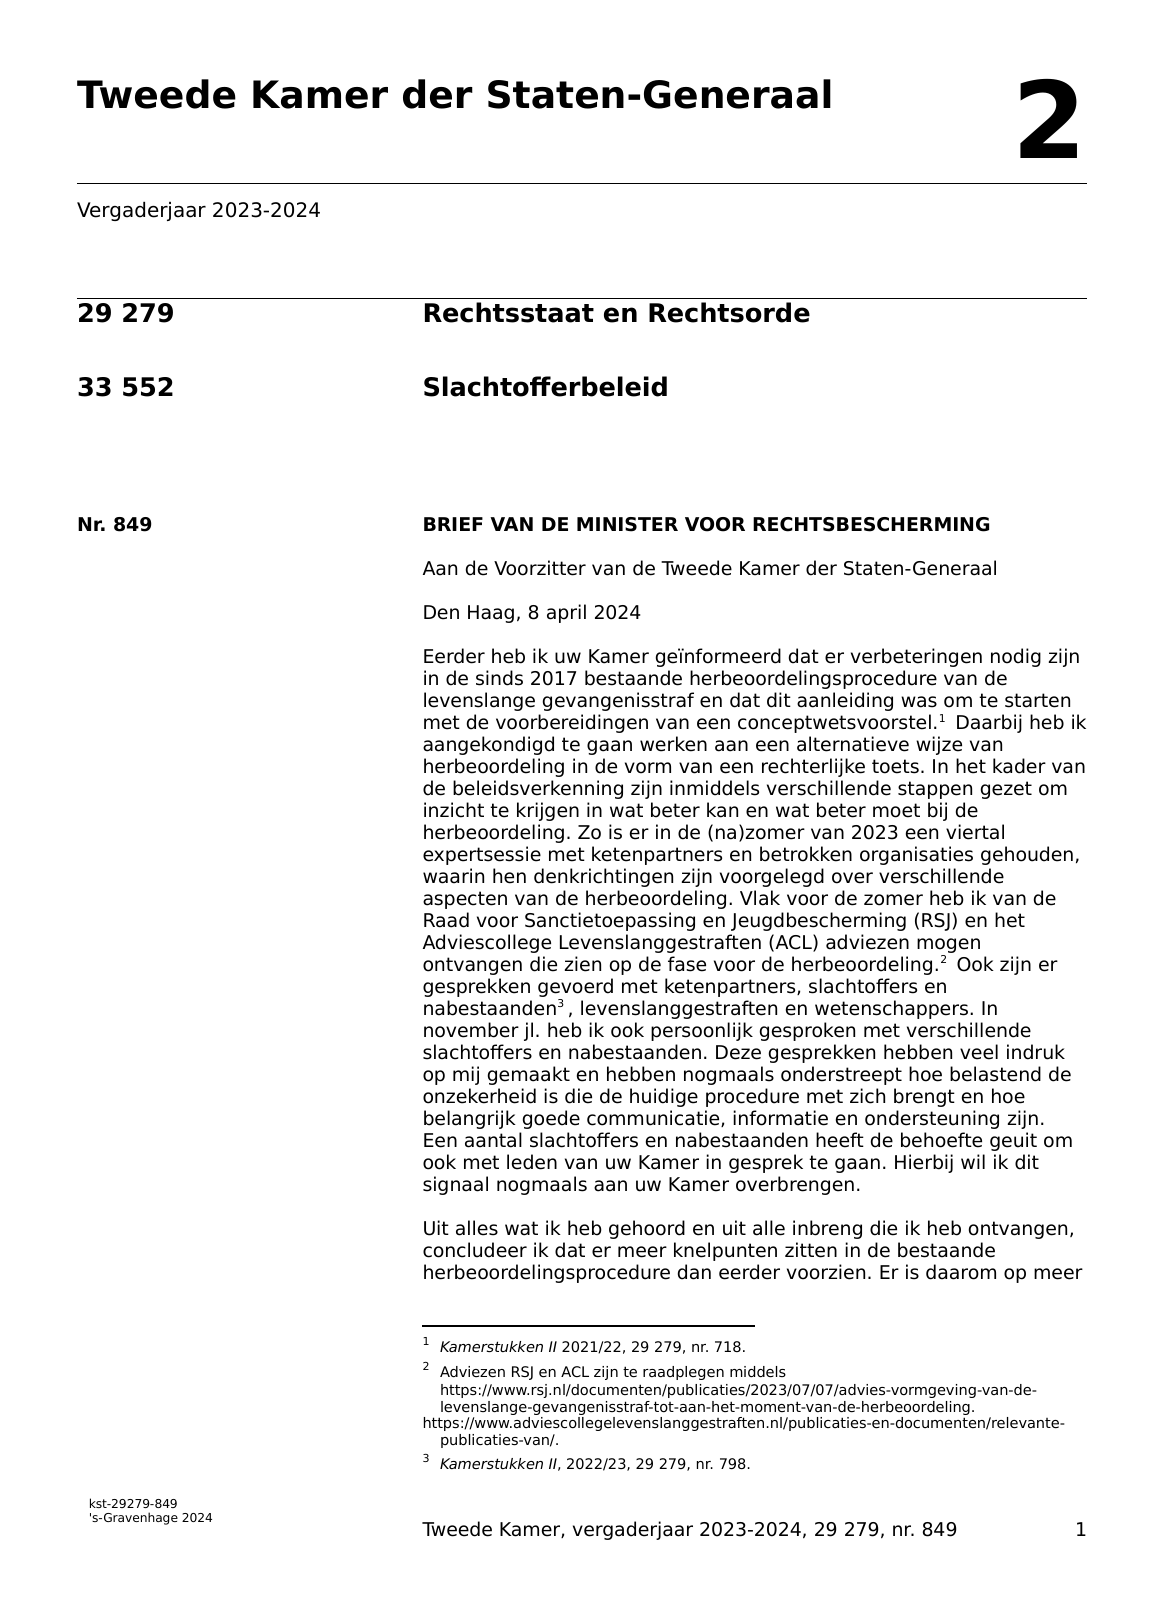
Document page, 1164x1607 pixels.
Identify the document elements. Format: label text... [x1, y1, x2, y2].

text Adviezen RSJ en ACL zijn te raadplegen middels https://www.rsj.nl/documenten/publicaties/2023/07/07/advies-vormgeving-van-de-levenslange-gevangenisstraf-tot-aan-het-moment-van-de-herbeoordeling. [422, 1360, 1087, 1416]
subtitle 33 552 Slachtofferbeleid [77, 373, 1087, 403]
subtitle Nr. 849 BRIEF VAN DE MINISTER VOOR RECHTSBESCHERMING [77, 514, 1087, 536]
subtitle 29 279 Rechtsstaat en Rechtsorde [77, 299, 1087, 329]
table_cell Vergaderjaar 2023-2024 [77, 184, 1087, 298]
text 's-Gravenhage 2024 [88, 1511, 323, 1525]
text kst-29279-849 [88, 1497, 323, 1511]
table_header Tweede Kamer der Staten-Generaal [77, 59, 886, 183]
text Eerder heb ik uw Kamer geïnformeerd dat er verbeteringen nodig zijn in de sinds 2017 bestaande herbeoordelingsprocedure van de levenslange gevangenisstraf en dat dit aanleiding was om te starten met de voorbereidingen van een conceptwetsvoorstel. Daarbij heb ik aangekondigd te gaan werken aan een alternatieve wijze van herbeoordeling in de vorm van een rechterlijke toets. In het kader van de beleidsverkenning zijn inmiddels verschillende stappen gezet om inzicht te krijgen in wat beter kan en wat beter moet bij de herbeoordeling. Zo is er in de (na)zomer van 2023 een viertal expertsessie met ketenpartners en betrokken organisaties gehouden, waarin hen denkrichtingen zijn voorgelegd over verschillende aspecten van de herbeoordeling. Vlak voor de zomer heb ik van de Raad voor Sanctietoepassing en Jeugdbescherming (RSJ) en het Adviescollege Levenslanggestraften (ACL) adviezen mogen ontvangen die zien op de fase voor de herbeoordeling. Ook zijn er gesprekken gevoerd met ketenpartners, slachtoffers en nabestaanden, levenslanggestraften en wetenschappers. In november jl. heb ik ook persoonlijk gesproken met verschillende slachtoffers en nabestaanden. Deze gesprekken hebben veel indruk op mij gemaakt en hebben nogmaals onderstreept hoe belastend de onzekerheid is die de huidige procedure met zich brengt en hoe belangrijk goede communicatie, informatie en ondersteuning zijn. Een aantal slachtoffers en nabestaanden heeft de behoefte geuit om ook met leden van uw Kamer in gesprek te gaan. Hierbij wil ik dit signaal nogmaals aan uw Kamer overbrengen. [422, 646, 1087, 1196]
text Kamerstukken II 2021/22, 29 279, nr. 718. [422, 1335, 1087, 1357]
text Kamerstukken II, 2022/23, 29 279, nr. 798. [422, 1452, 1087, 1474]
text https://www.adviescollegelevenslanggestraften.nl/publicaties-en-documenten/relevante-publicaties-van/. [422, 1416, 1087, 1449]
table_header 2 [886, 59, 1087, 183]
text Uit alles wat ik heb gehoord en uit alle inbreng die ik heb ontvangen, concludeer ik dat er meer knelpunten zitten in de bestaande herbeoordelingsprocedure dan eerder voorzien. Er is daarom op meer [422, 1218, 1087, 1284]
text Den Haag, 8 april 2024 [422, 602, 1087, 624]
text Aan de Voorzitter van de Tweede Kamer der Staten-Generaal [422, 558, 1087, 580]
